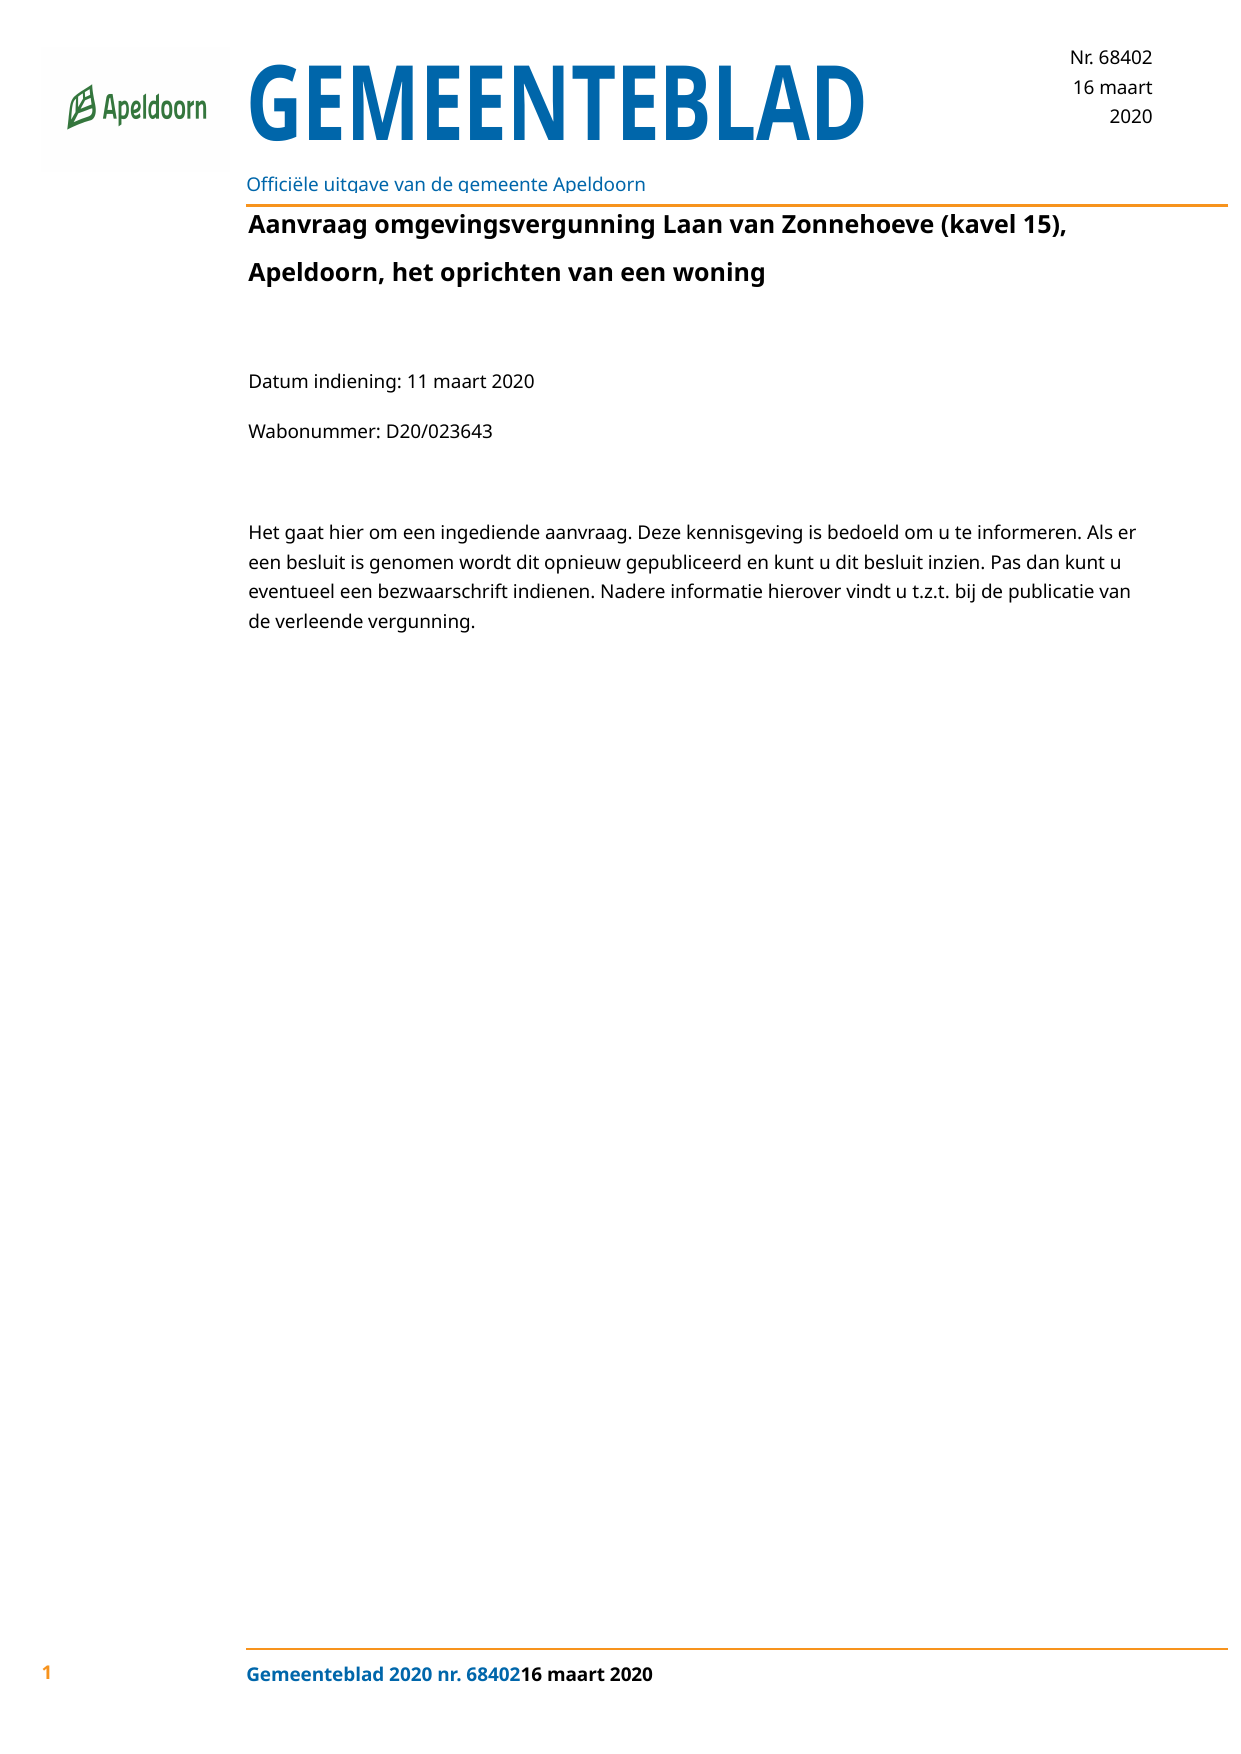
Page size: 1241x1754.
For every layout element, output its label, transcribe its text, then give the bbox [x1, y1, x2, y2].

text Wabonummer: D20/023643 [248, 419, 1152, 444]
text Aanvraag omgevingsvergunning Laan van Zonnehoeve (kavel 15), Apeldoorn, het oprichten van een woning [248, 207, 1152, 288]
picture [41, 47, 231, 172]
text Datum indiening: 11 maart 2020 [248, 368, 1152, 394]
text Het gaat hier om een ingediende aanvraag. Deze kennisgeving is bedoeld om u te informeren. Als er een besluit is genomen wordt dit opnieuw gepubliceerd en kunt u dit besluit inzien. Pas dan kunt u eventueel een bezwaarschrift indienen. Nadere informatie hierover vindt u t.z.t. bij de publicatie van de verleende vergunning. [248, 519, 1152, 634]
